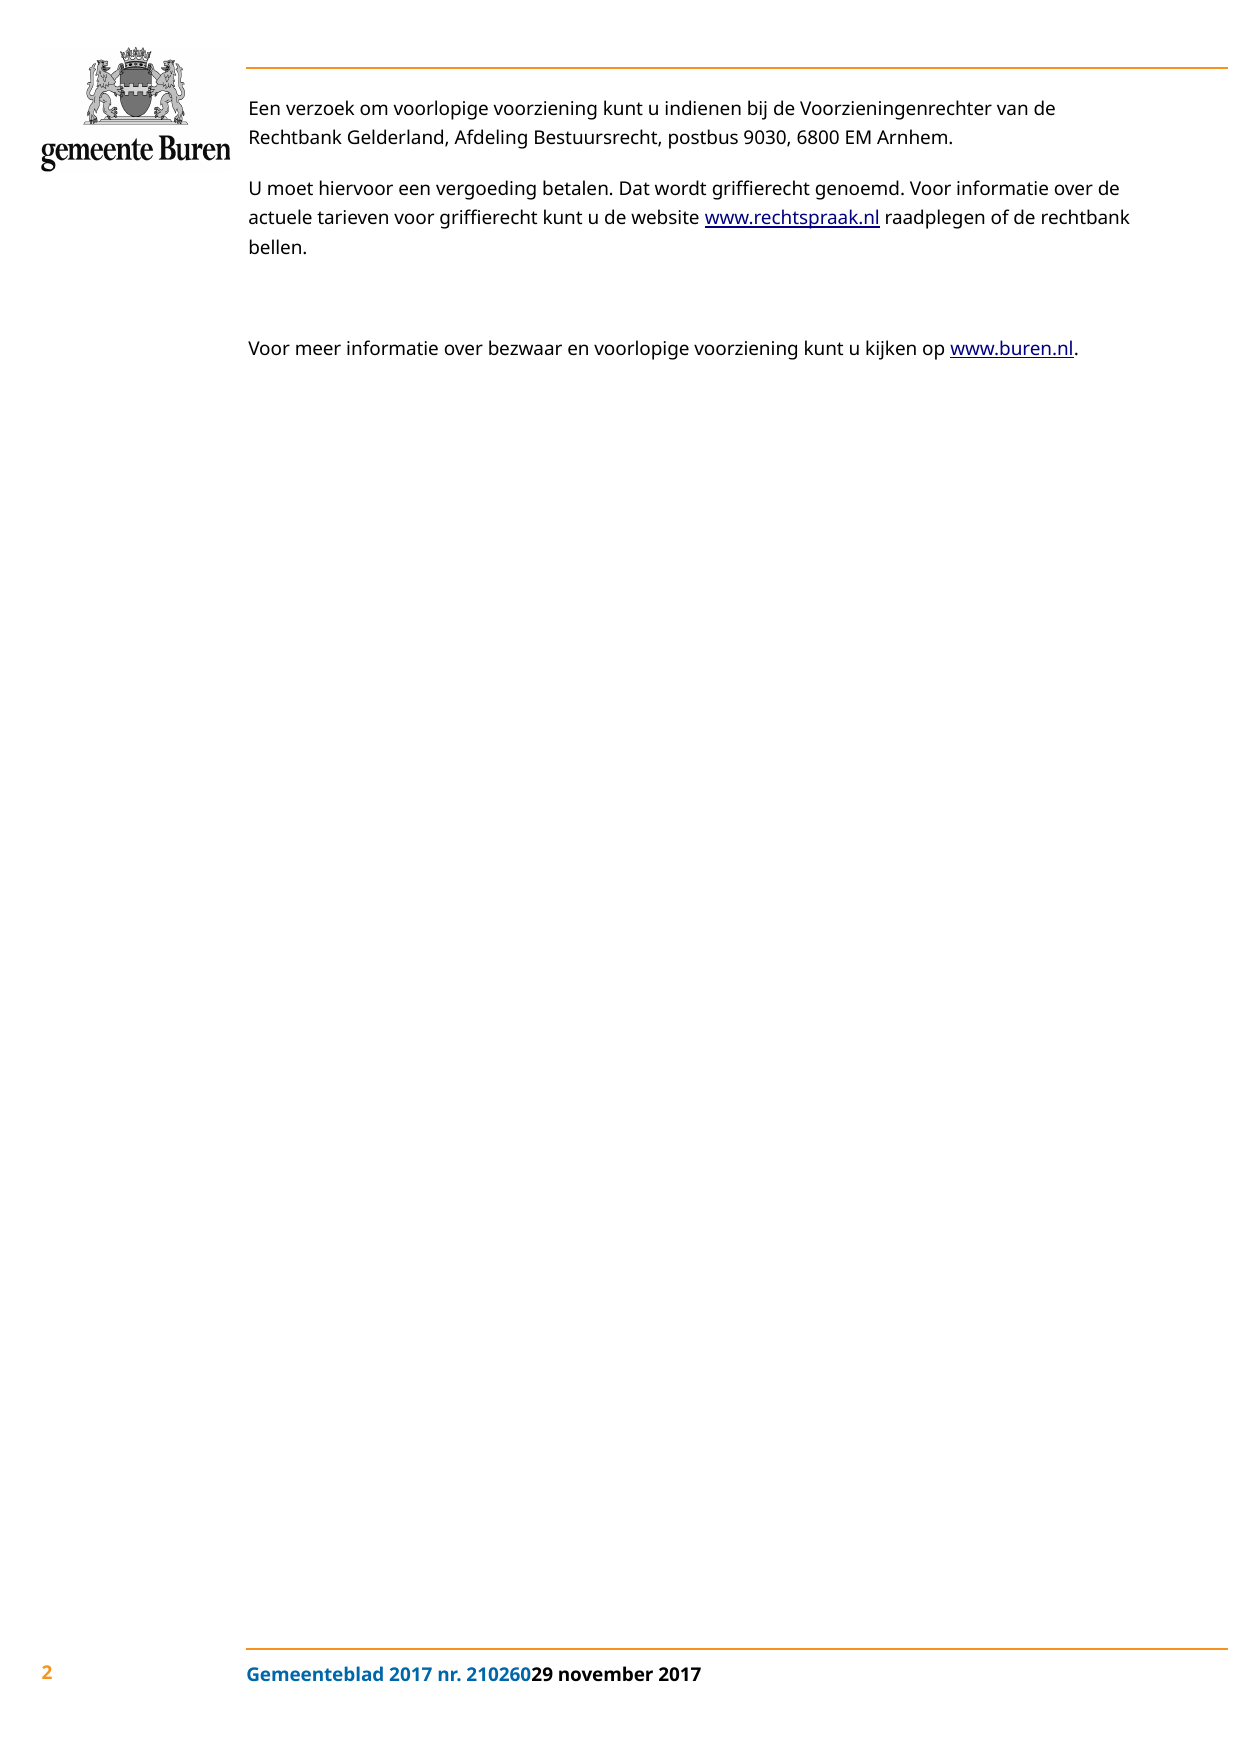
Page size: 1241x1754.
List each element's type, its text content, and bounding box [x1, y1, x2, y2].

text Een verzoek om voorlopige voorziening kunt u indienen bij de Voorzieningenrechter van de Rechtbank Gelderland, Afdeling Bestuursrecht, postbus 9030, 6800 EM Arnhem. [248, 95, 1152, 150]
text U moet hiervoor een vergoeding betalen. Dat wordt griffierecht genoemd. Voor informatie over de actuele tarieven voor griffierecht kunt u de website www.rechtspraak.nl raadplegen of de rechtbank bellen. [248, 175, 1152, 260]
text Voor meer informatie over bezwaar en voorlopige voorziening kunt u kijken op www.buren.nl. [248, 335, 1152, 361]
picture [41, 47, 231, 172]
